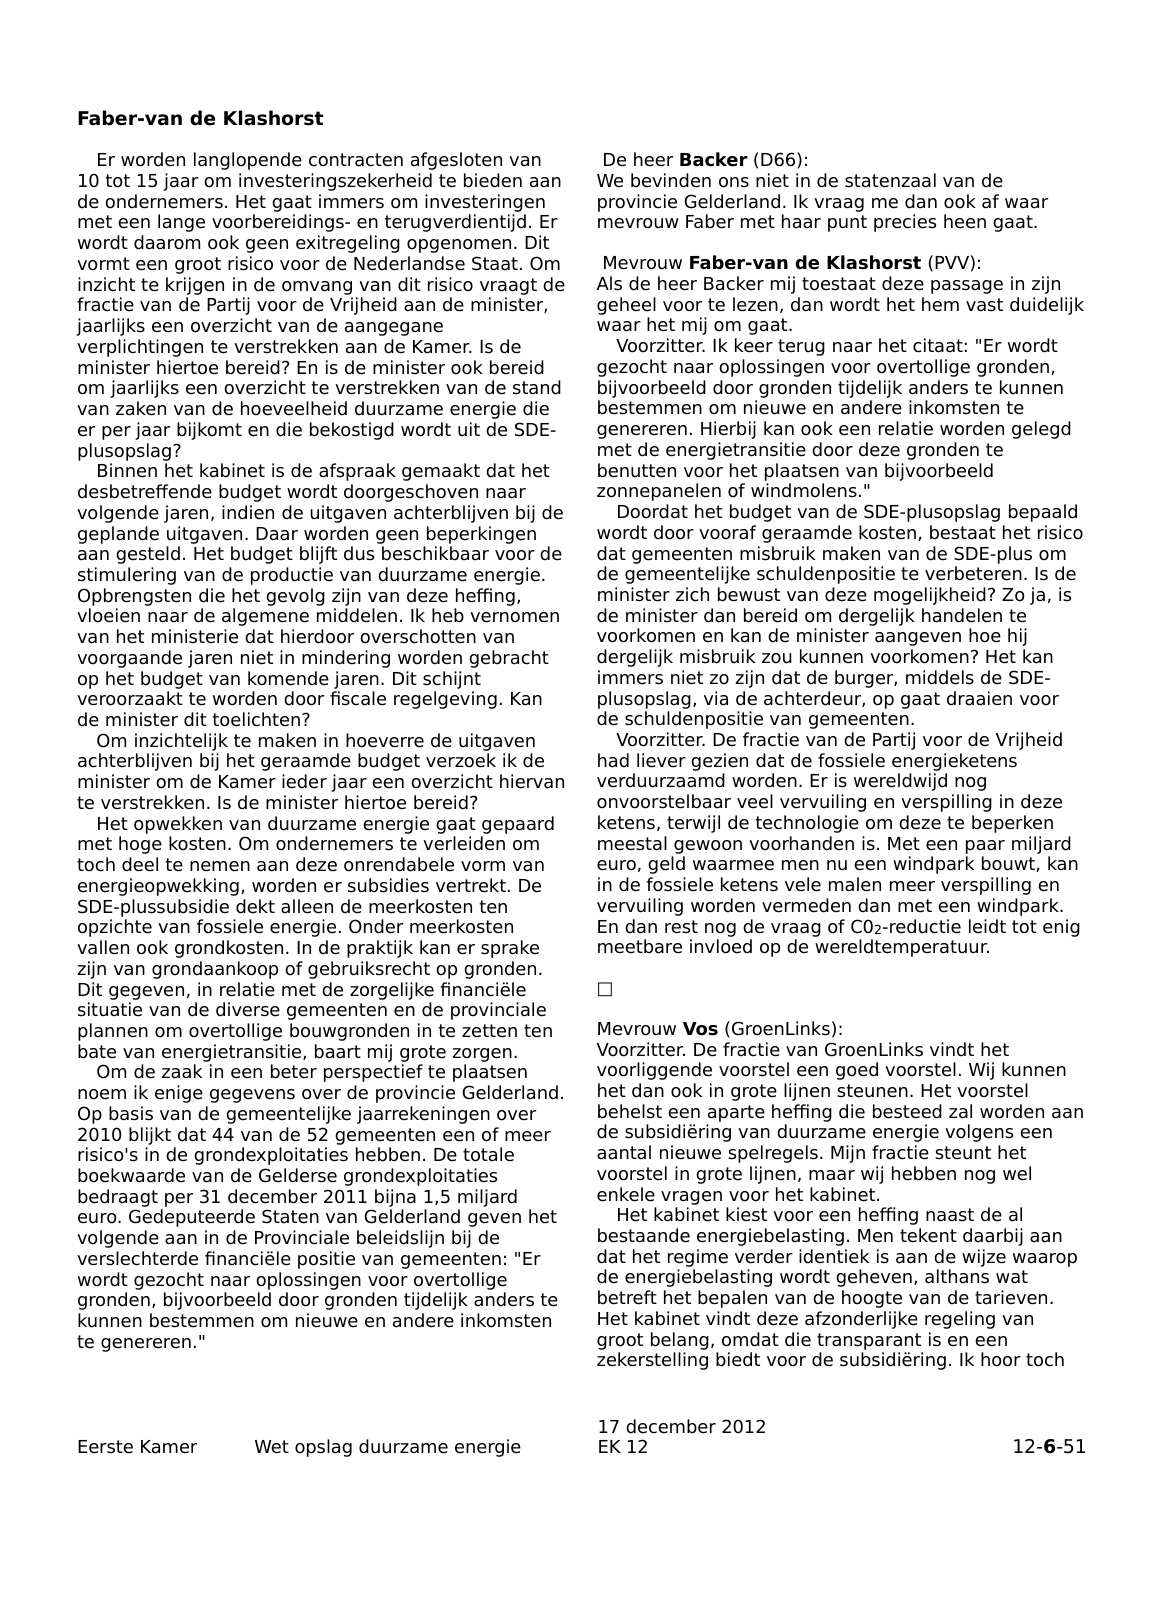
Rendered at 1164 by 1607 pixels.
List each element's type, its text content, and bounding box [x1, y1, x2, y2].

text We bevinden ons niet in de statenzaal van de provincie Gelderland. Ik vraag me dan ook af waar mevrouw Faber met haar punt precies heen gaat. [596, 171, 1087, 233]
text Voorzitter. De fractie van GroenLinks vindt het voorliggende voorstel een goed voorstel. Wij kunnen het dan ook in grote lijnen steunen. Het voorstel behelst een aparte heffing die besteed zal worden aan de subsidiëring van duurzame energie volgens een aantal nieuwe spelregels. Mijn fractie steunt het voorstel in grote lijnen, maar wij hebben nog wel enkele vragen voor het kabinet. [596, 1039, 1087, 1205]
text □ [596, 978, 1087, 999]
text Als de heer Backer mij toestaat deze passage in zijn geheel voor te lezen, dan wordt het hem vast duidelijk waar het mij om gaat. [596, 274, 1087, 336]
text Voorzitter. Ik keer terug naar het citaat: "Er wordt gezocht naar oplossingen voor overtollige gronden, bijvoorbeeld door gronden tijdelijk anders te kunnen bestemmen om nieuwe en andere inkomsten te genereren. Hierbij kan ook een relatie worden gelegd met de energietransitie door deze gronden te benutten voor het plaatsen van bijvoorbeeld zonnepanelen of windmolens." [596, 336, 1087, 502]
text Mevrouw Vos (GroenLinks): [596, 1019, 1087, 1039]
text Er worden langlopende contracten afgesloten van 10 tot 15 jaar om investeringszekerheid te bieden aan de ondernemers. Het gaat immers om investeringen met een lange voorbereidings- en terugverdientijd. Er wordt daarom ook geen exitregeling opgenomen. Dit vormt een groot risico voor de Nederlandse Staat. Om inzicht te krijgen in de omvang van dit risico vraagt de fractie van de Partij voor de Vrijheid aan de minister, jaarlijks een overzicht van de aangegane verplichtingen te verstrekken aan de Kamer. Is de minister hiertoe bereid? En is de minister ook bereid om jaarlijks een overzicht te verstrekken van de stand van zaken van de hoeveelheid duurzame energie die er per jaar bijkomt en die bekostigd wordt uit de SDE-plusopslag? [77, 150, 567, 461]
text Doordat het budget van de SDE-plusopslag bepaald wordt door vooraf geraamde kosten, bestaat het risico dat gemeenten misbruik maken van de SDE-plus om de gemeentelijke schuldenpositie te verbeteren. Is de minister zich bewust van deze mogelijkheid? Zo ja, is de minister dan bereid om dergelijk handelen te voorkomen en kan de minister aangeven hoe hij dergelijk misbruik zou kunnen voorkomen? Het kan immers niet zo zijn dat de burger, middels de SDE-plusopslag, via de achterdeur, op gaat draaien voor de schuldenpositie van gemeenten. [596, 502, 1087, 730]
text De heer Backer (D66): [596, 150, 1087, 171]
text Mevrouw Faber-van de Klashorst (PVV): [596, 253, 1087, 274]
text Binnen het kabinet is de afspraak gemaakt dat het desbetreffende budget wordt doorgeschoven naar volgende jaren, indien de uitgaven achterblijven bij de geplande uitgaven. Daar worden geen beperkingen aan gesteld. Het budget blijft dus beschikbaar voor de stimulering van de productie van duurzame energie. Opbrengsten die het gevolg zijn van deze heffing, vloeien naar de algemene middelen. Ik heb vernomen van het ministerie dat hierdoor overschotten van voorgaande jaren niet in mindering worden gebracht op het budget van komende jaren. Dit schijnt veroorzaakt te worden door fiscale regelgeving. Kan de minister dit toelichten? [77, 461, 567, 731]
text Om inzichtelijk te maken in hoeverre de uitgaven achterblijven bij het geraamde budget verzoek ik de minister om de Kamer ieder jaar een overzicht hiervan te verstrekken. Is de minister hiertoe bereid? [77, 731, 567, 813]
text Voorzitter. De fractie van de Partij voor de Vrijheid had liever gezien dat de fossiele energieketens verduurzaamd worden. Er is wereldwijd nog onvoorstelbaar veel vervuiling en verspilling in deze ketens, terwijl de technologie om deze te beperken meestal gewoon voorhanden is. Met een paar miljard euro, geld waarmee men nu een windpark bouwt, kan in de fossiele ketens vele malen meer verspilling en vervuiling worden vermeden dan met een windpark. En dan rest nog de vraag of C02-reductie leidt tot enig meetbare invloed op de wereldtemperatuur. [596, 730, 1087, 958]
text Het opwekken van duurzame energie gaat gepaard met hoge kosten. Om ondernemers te verleiden om toch deel te nemen aan deze onrendabele vorm van energieopwekking, worden er subsidies vertrekt. De SDE-plussubsidie dekt alleen de meerkosten ten opzichte van fossiele energie. Onder meerkosten vallen ook grondkosten. In de praktijk kan er sprake zijn van grondaankoop of gebruiksrecht op gronden. Dit gegeven, in relatie met de zorgelijke financiële situatie van de diverse gemeenten en de provinciale plannen om overtollige bouwgronden in te zetten ten bate van energietransitie, baart mij grote zorgen. [77, 813, 567, 1062]
text Om de zaak in een beter perspectief te plaatsen noem ik enige gegevens over de provincie Gelderland. Op basis van de gemeentelijke jaarrekeningen over 2010 blijkt dat 44 van de 52 gemeenten een of meer risico's in de grondexploitaties hebben. De totale boekwaarde van de Gelderse grondexploitaties bedraagt per 31 december 2011 bijna 1,5 miljard euro. Gedeputeerde Staten van Gelderland geven het volgende aan in de Provinciale beleidslijn bij de verslechterde financiële positie van gemeenten: "Er wordt gezocht naar oplossingen voor overtollige gronden, bijvoorbeeld door gronden tijdelijk anders te kunnen bestemmen om nieuwe en andere inkomsten te genereren." [77, 1062, 567, 1352]
text Het kabinet kiest voor een heffing naast de al bestaande energiebelasting. Men tekent daarbij aan dat het regime verder identiek is aan de wijze waarop de energiebelasting wordt geheven, althans wat betreft het bepalen van de hoogte van de tarieven. Het kabinet vindt deze afzonderlijke regeling van groot belang, omdat die transparant is en een zekerstelling biedt voor de subsidiëring. Ik hoor toch [596, 1205, 1087, 1371]
